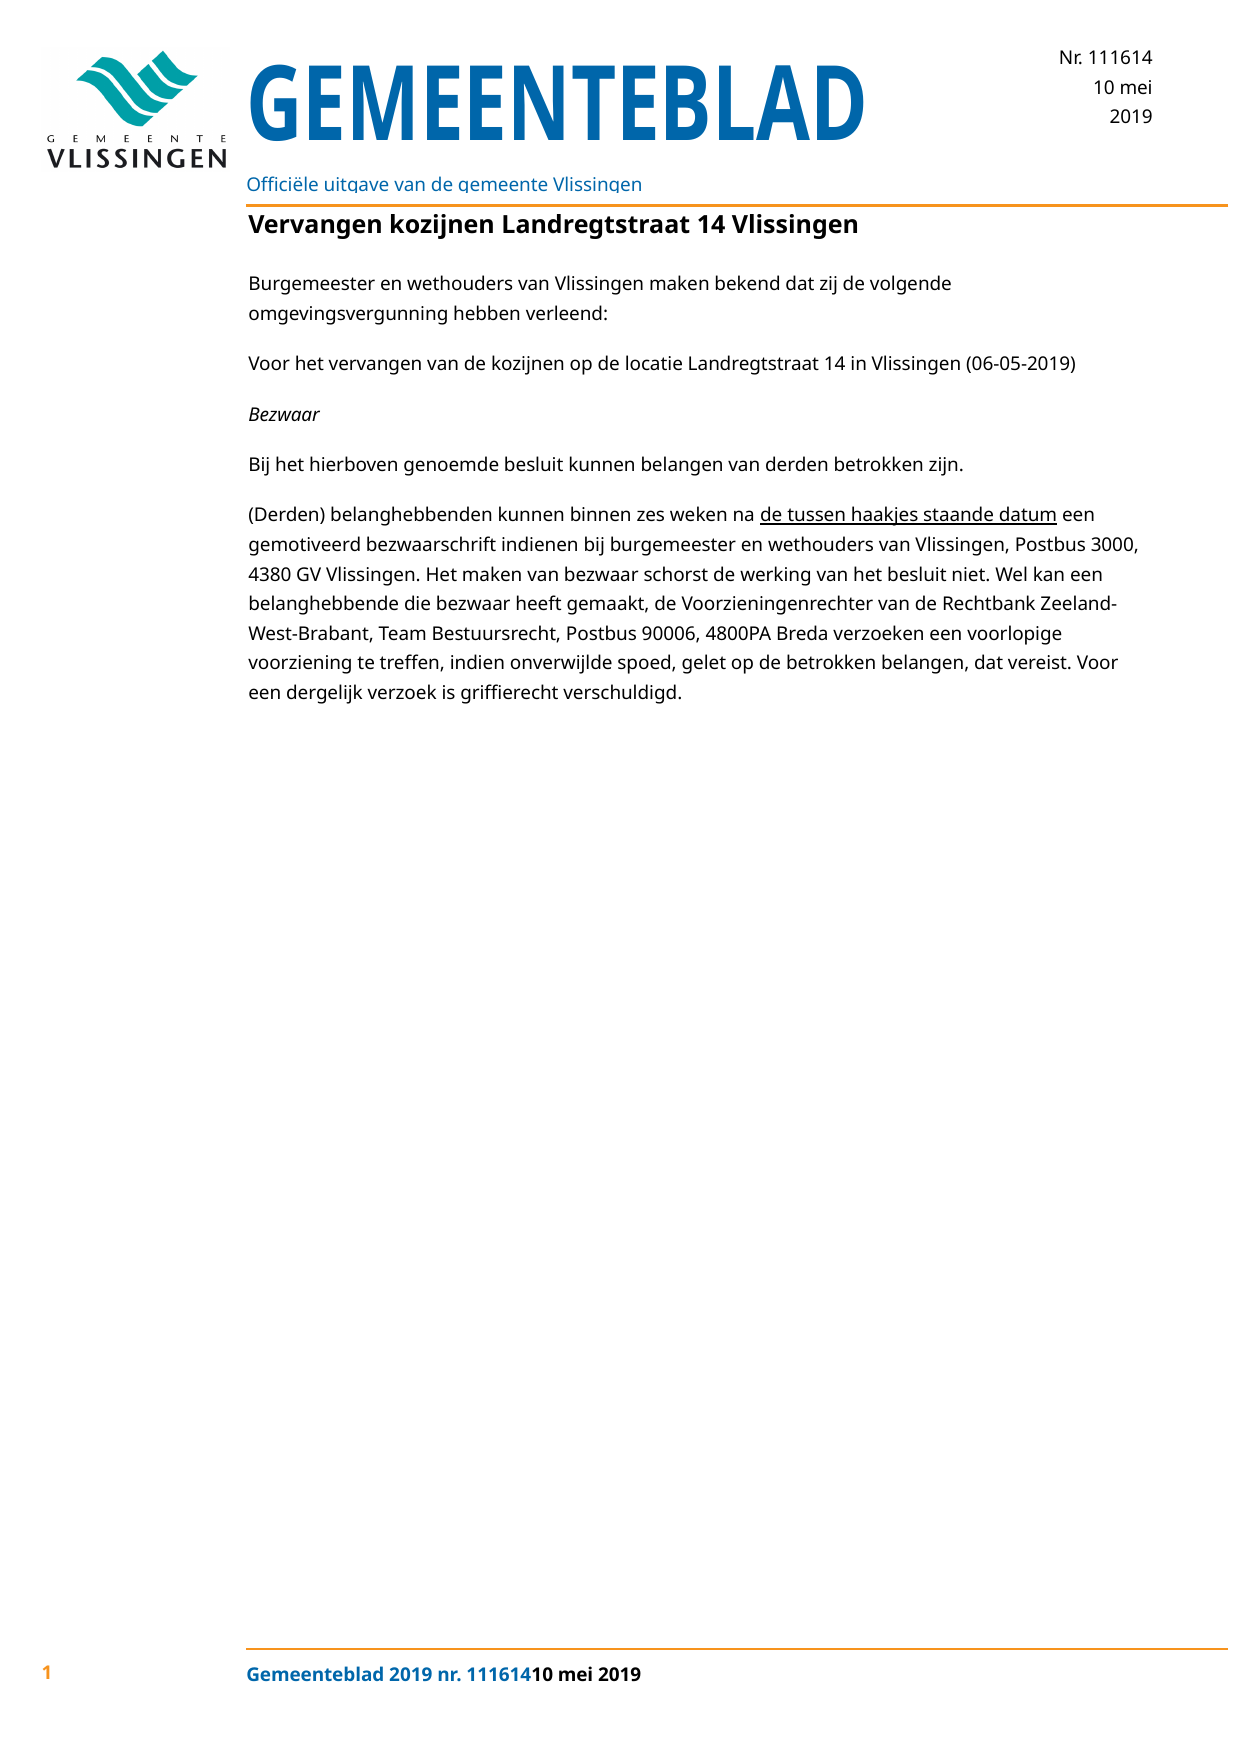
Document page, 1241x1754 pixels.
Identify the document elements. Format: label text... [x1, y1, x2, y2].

text Bij het hierboven genoemde besluit kunnen belangen van derden betrokken zijn. [248, 451, 1152, 477]
text Voor het vervangen van de kozijnen op de locatie Landregtstraat 14 in Vlissingen (06-05-2019) [248, 350, 1152, 376]
text Burgemeester en wethouders van Vlissingen maken bekend dat zij de volgende omgevingsvergunning hebben verleend: [248, 270, 1152, 326]
text (Derden) belanghebbenden kunnen binnen zes weken na de tussen haakjes staande datum een gemotiveerd bezwaarschrift indienen bij burgemeester en wethouders van Vlissingen, Postbus 3000, 4380 GV Vlissingen. Het maken van bezwaar schorst de werking van het besluit niet. Wel kan een belanghebbende die bezwaar heeft gemaakt, de Voorzieningenrechter van de Rechtbank Zeeland-West-Brabant, Team Bestuursrecht, Postbus 90006, 4800PA Breda verzoeken een voorlopige voorziening te treffen, indien onverwijlde spoed, gelet op de betrokken belangen, dat vereist. Voor een dergelijk verzoek is griffierecht verschuldigd. [248, 502, 1152, 705]
text Bezwaar [248, 401, 1152, 426]
text Vervangen kozijnen Landregtstraat 14 Vlissingen [248, 207, 1152, 241]
picture [41, 47, 231, 172]
